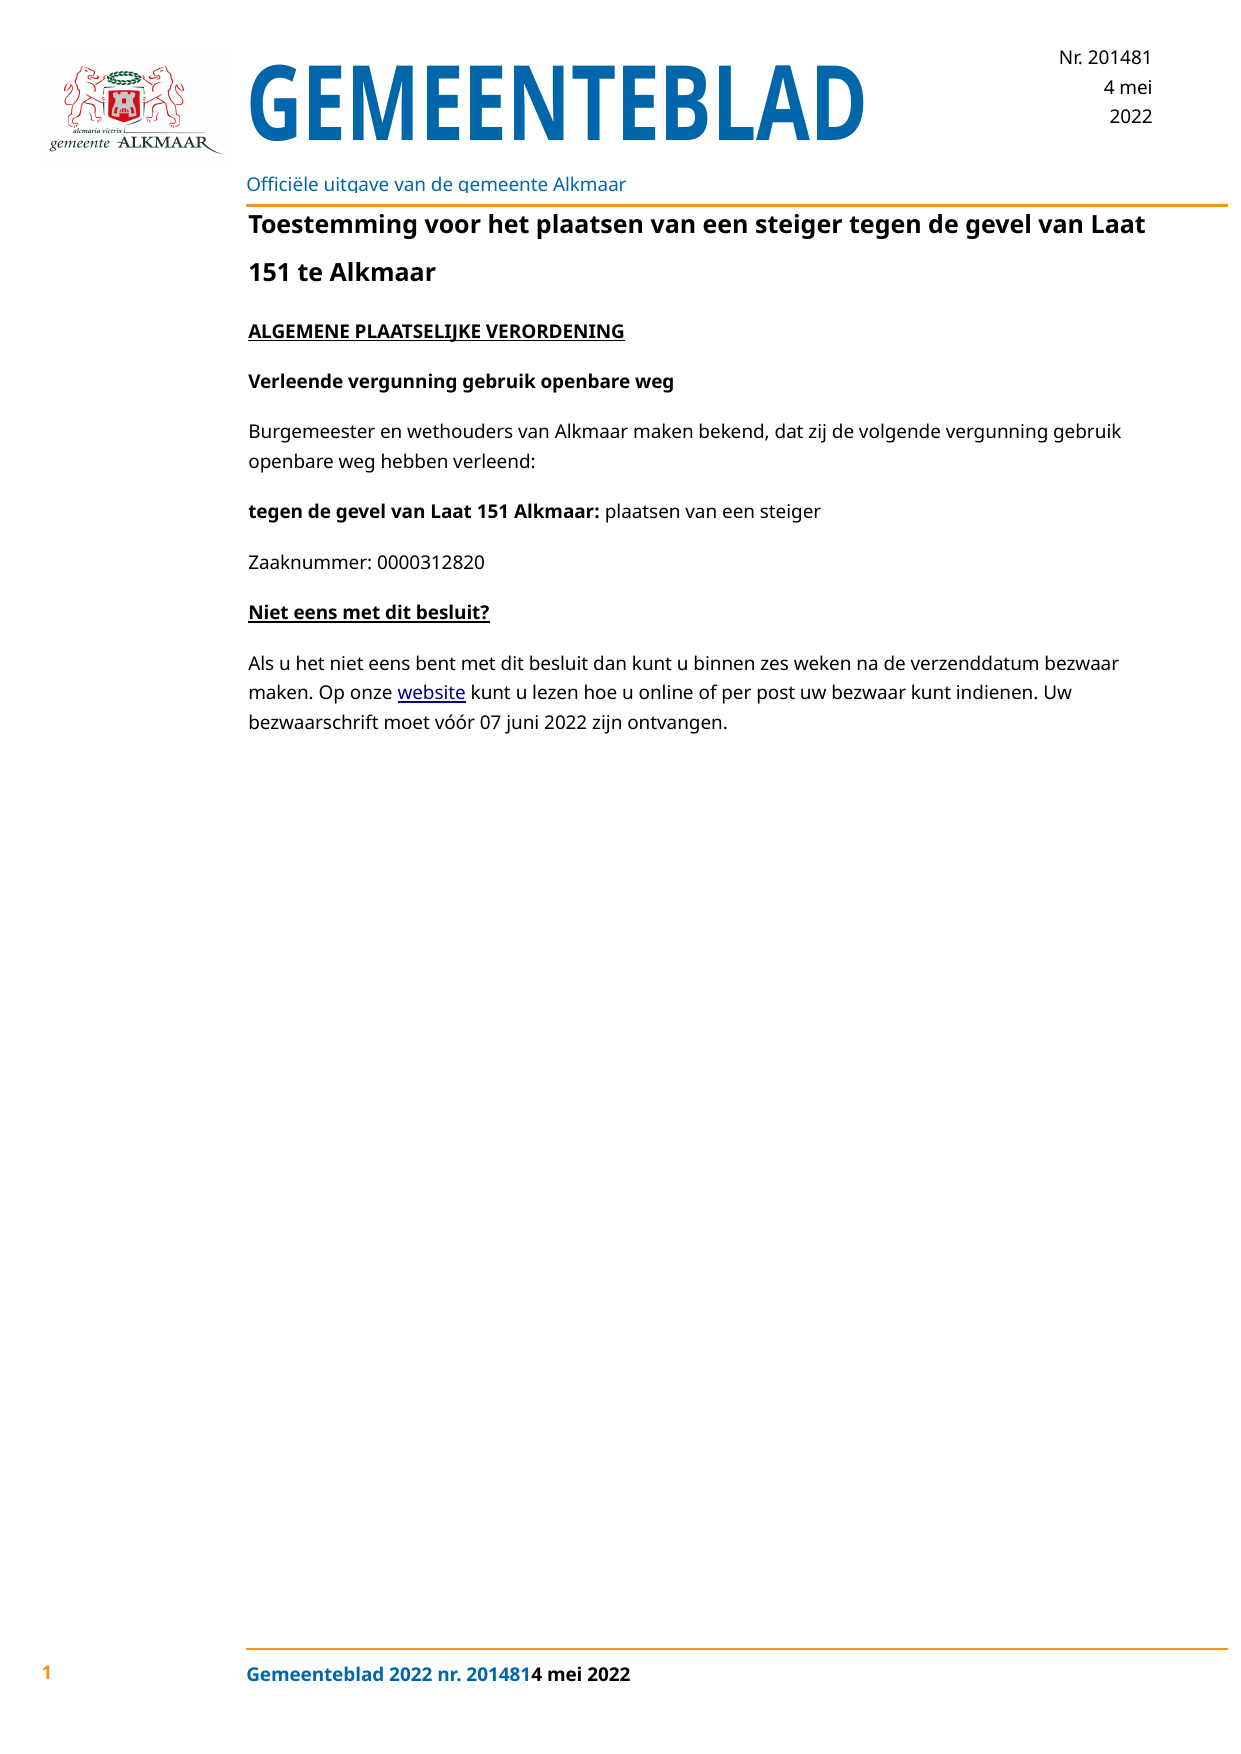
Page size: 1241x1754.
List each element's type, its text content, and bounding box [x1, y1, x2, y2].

text tegen de gevel van Laat 151 Alkmaar: plaatsen van een steiger [248, 499, 1152, 524]
picture [41, 47, 231, 172]
text Niet eens met dit besluit? [248, 599, 1152, 625]
text Burgemeester en wethouders van Alkmaar maken bekend, dat zij de volgende vergunning gebruik openbare weg hebben verleend: [248, 419, 1152, 474]
text Toestemming voor het plaatsen van een steiger tegen de gevel van Laat 151 te Alkmaar [248, 207, 1152, 288]
text Verleende vergunning gebruik openbare weg [248, 368, 1152, 394]
text Zaaknummer: 0000312820 [248, 549, 1152, 575]
text ALGEMENE PLAATSELIJKE VERORDENING [248, 318, 1152, 344]
text Als u het niet eens bent met dit besluit dan kunt u binnen zes weken na de verzenddatum bezwaar maken. Op onze website kunt u lezen hoe u online of per post uw bezwaar kunt indienen. Uw bezwaarschrift moet vóór 07 juni 2022 zijn ontvangen. [248, 650, 1152, 735]
